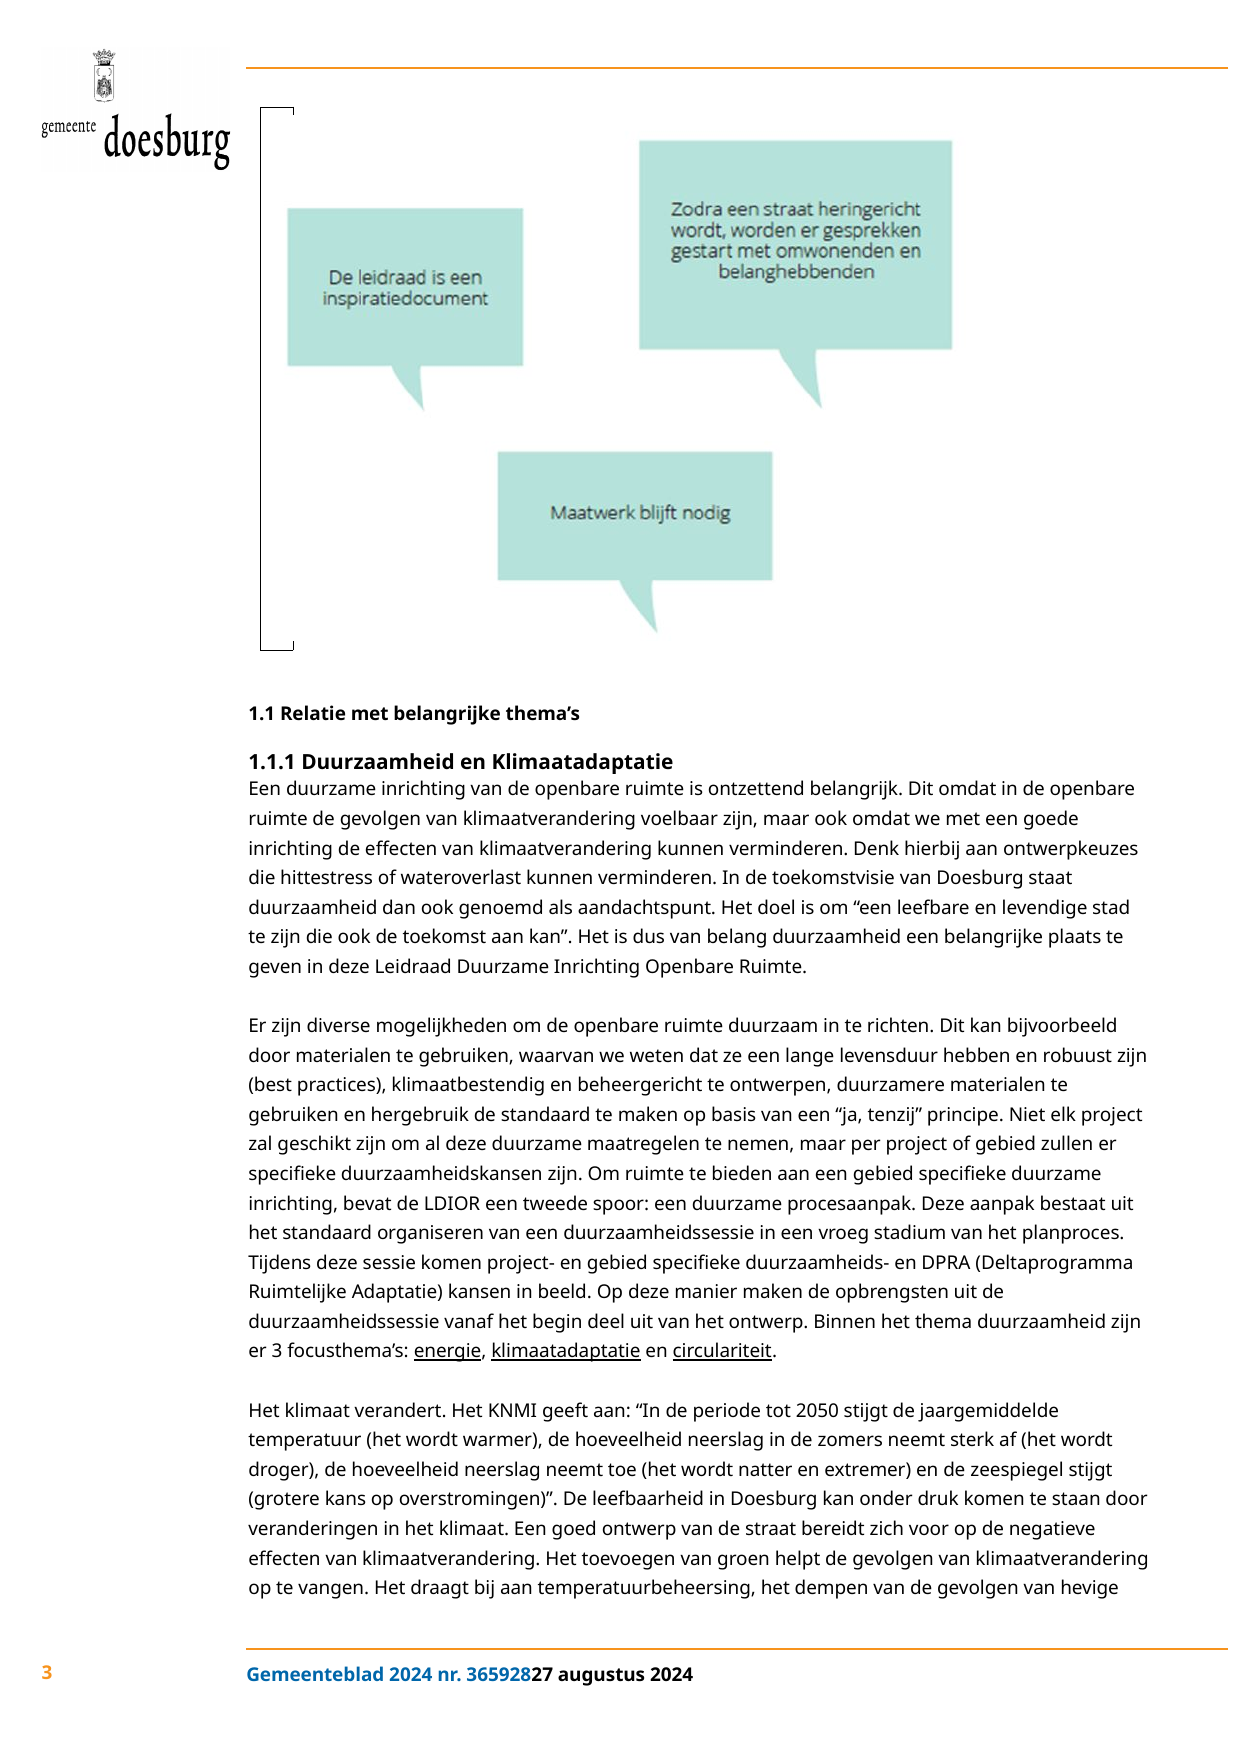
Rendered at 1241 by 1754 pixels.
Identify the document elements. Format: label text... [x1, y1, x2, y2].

text Een duurzame inrichting van de openbare ruimte is ontzettend belangrijk. Dit omdat in de openbare ruimte de gevolgen van klimaatverandering voelbaar zijn, maar ook omdat we met een goede inrichting de effecten van klimaatverandering kunnen verminderen. Denk hierbij aan ontwerpkeuzes die hittestress of wateroverlast kunnen verminderen. In de toekomstvisie van Doesburg staat duurzaamheid dan ook genoemd als aandachtspunt. Het doel is om “een leefbare en levendige stad te zijn die ook de toekomst aan kan”. Het is dus van belang duurzaamheid een belangrijke plaats te geven in deze Leidraad Duurzame Inrichting Openbare Ruimte. [248, 776, 1152, 979]
text Er zijn diverse mogelijkheden om de openbare ruimte duurzaam in te richten. Dit kan bijvoorbeeld door materialen te gebruiken, waarvan we weten dat ze een lange levensduur hebben en robuust zijn (best practices), klimaatbestendig en beheergericht te ontwerpen, duurzamere materialen te gebruiken en hergebruik de standaard te maken op basis van een “ja, tenzij” principe. Niet elk project zal geschikt zijn om al deze duurzame maatregelen te nemen, maar per project of gebied zullen er specifieke duurzaamheidskansen zijn. Om ruimte te bieden aan een gebied specifieke duurzame inrichting, bevat de LDIOR een tweede spoor: een duurzame procesaanpak. Deze aanpak bestaat uit het standaard organiseren van een duurzaamheidssessie in een vroeg stadium van het planproces. Tijdens deze sessie komen project- en gebied specifieke duurzaamheids- en DPRA (Deltaprogramma Ruimtelijke Adaptatie) kansen in beeld. Op deze manier maken de opbrengsten uit de duurzaamheidssessie vanaf het begin deel uit van het ontwerp. Binnen het thema duurzaamheid zijn er 3 focusthema’s: energie, klimaatadaptatie en circulariteit. [248, 1012, 1152, 1363]
text 1.1.1 Duurzaamheid en Klimaatadaptatie [248, 747, 1152, 776]
text Het klimaat verandert. Het KNMI geeft aan: “In de periode tot 2050 stijgt de jaargemiddelde temperatuur (het wordt warmer), de hoeveelheid neerslag in de zomers neemt sterk af (het wordt droger), de hoeveelheid neerslag neemt toe (het wordt natter en extremer) en de zeespiegel stijgt (grotere kans op overstromingen)”. De leefbaarheid in Doesburg kan onder druk komen te staan door veranderingen in het klimaat. Een goed ontwerp van de straat bereidt zich voor op de negatieve effecten van klimaatverandering. Het toevoegen van groen helpt de gevolgen van klimaatverandering op te vangen. Het draagt bij aan temperatuurbeheersing, het dempen van de gevolgen van hevige [248, 1397, 1152, 1600]
picture [41, 47, 231, 172]
text 1.1 Relatie met belangrijke thema’s [248, 701, 1152, 726]
picture [268, 115, 978, 641]
